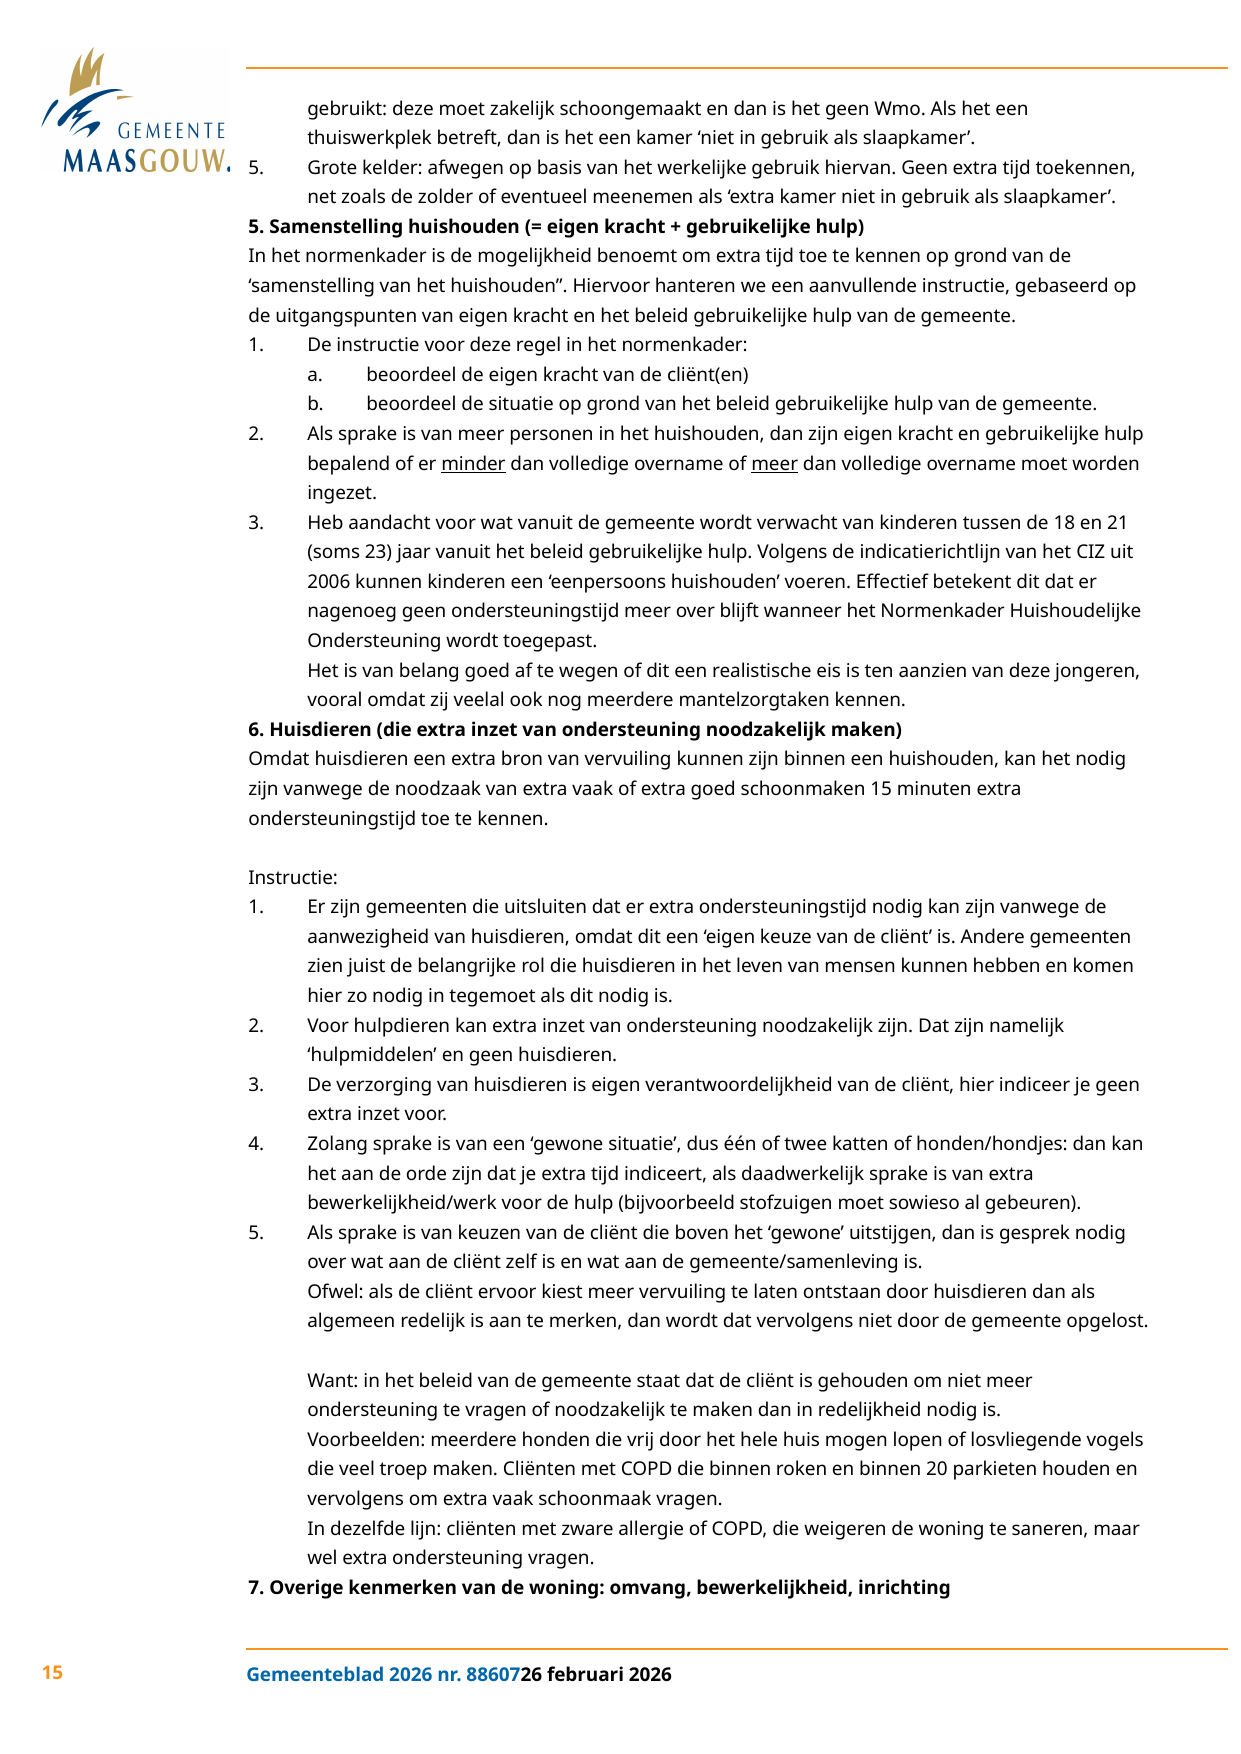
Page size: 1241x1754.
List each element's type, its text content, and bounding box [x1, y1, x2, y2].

list Want: in het beleid van de gemeente staat dat de cliënt is gehouden om niet meer ondersteuning te vragen of noodzakelijk te maken dan in redelijkheid nodig is. [248, 1367, 1152, 1422]
picture [41, 47, 231, 172]
list gebruikt: deze moet zakelijk schoongemaakt en dan is het geen Wmo. Als het een thuiswerkplek betreft, dan is het een kamer ‘niet in gebruik als slaapkamer’. [248, 95, 1152, 150]
list Er zijn gemeenten die uitsluiten dat er extra ondersteuningstijd nodig kan zijn vanwege de aanwezigheid van huisdieren, omdat dit een ‘eigen keuze van de cliënt’ is. Andere gemeenten zien juist de belangrijke rol die huisdieren in het leven van mensen kunnen hebben en komen hier zo nodig in tegemoet als dit nodig is. [248, 893, 1152, 1008]
list Grote kelder: afwegen op basis van het werkelijke gebruik hiervan. Geen extra tijd toekennen, net zoals de zolder of eventueel meenemen als ‘extra kamer niet in gebruik als slaapkamer’. [248, 154, 1152, 209]
list Heb aandacht voor wat vanuit de gemeente wordt verwacht van kinderen tussen de 18 en 21 (soms 23) jaar vanuit het beleid gebruikelijke hulp. Volgens de indicatierichtlijn van het CIZ uit 2006 kunnen kinderen een ‘eenpersoons huishouden’ voeren. Effectief betekent dit dat er nagenoeg geen ondersteuningstijd meer over blijft wanneer het Normenkader Huishoudelijke Ondersteuning wordt toegepast. [248, 509, 1152, 653]
text 5. Samenstelling huishouden (= eigen kracht + gebruikelijke hulp) [248, 213, 1152, 239]
list beoordeel de situatie op grond van het beleid gebruikelijke hulp van de gemeente. [307, 391, 1152, 416]
list Zolang sprake is van een ‘gewone situatie’, dus één of twee katten of honden/hondjes: dan kan het aan de orde zijn dat je extra tijd indiceert, als daadwerkelijk sprake is van extra bewerkelijkheid/werk voor de hulp (bijvoorbeeld stofzuigen moet sowieso al gebeuren). [248, 1130, 1152, 1215]
list De verzorging van huisdieren is eigen verantwoordelijkheid van de cliënt, hier indiceer je geen extra inzet voor. [248, 1071, 1152, 1126]
list beoordeel de eigen kracht van de cliënt(en) [307, 361, 1152, 387]
list In dezelfde lijn: cliënten met zware allergie of COPD, die weigeren de woning te saneren, maar wel extra ondersteuning vragen. [248, 1515, 1152, 1570]
list Als sprake is van keuzen van de cliënt die boven het ‘gewone’ uitstijgen, dan is gesprek nodig over wat aan de cliënt zelf is en wat aan de gemeente/samenleving is. [248, 1219, 1152, 1274]
text Omdat huisdieren een extra bron van vervuiling kunnen zijn binnen een huishouden, kan het nodig zijn vanwege de noodzaak van extra vaak of extra goed schoonmaken 15 minuten extra ondersteuningstijd toe te kennen. [248, 746, 1152, 831]
list Als sprake is van meer personen in het huishouden, dan zijn eigen kracht en gebruikelijke hulp bepalend of er minder dan volledige overname of meer dan volledige overname moet worden ingezet. [248, 420, 1152, 505]
list Voor hulpdieren kan extra inzet van ondersteuning noodzakelijk zijn. Dat zijn namelijk ‘hulpmiddelen’ en geen huisdieren. [248, 1012, 1152, 1067]
text In het normenkader is de mogelijkheid benoemt om extra tijd toe te kennen op grond van de ‘samenstelling van het huishouden”. Hiervoor hanteren we een aanvullende instructie, gebaseerd op de uitgangspunten van eigen kracht en het beleid gebruikelijke hulp van de gemeente. [248, 243, 1152, 328]
list De instructie voor deze regel in het normenkader: [248, 331, 1152, 357]
list Het is van belang goed af te wegen of dit een realistische eis is ten aanzien van deze jongeren, vooral omdat zij veelal ook nog meerdere mantelzorgtaken kennen. [248, 657, 1152, 712]
list Ofwel: als de cliënt ervoor kiest meer vervuiling te laten ontstaan door huisdieren dan als algemeen redelijk is aan te merken, dan wordt dat vervolgens niet door de gemeente opgelost. [248, 1278, 1152, 1333]
text Instructie: [248, 864, 1152, 890]
text 6. Huisdieren (die extra inzet van ondersteuning noodzakelijk maken) [248, 716, 1152, 742]
list Voorbeelden: meerdere honden die vrij door het hele huis mogen lopen of losvliegende vogels die veel troep maken. Cliënten met COPD die binnen roken en binnen 20 parkieten houden en vervolgens om extra vaak schoonmaak vragen. [248, 1426, 1152, 1511]
text 7. Overige kenmerken van de woning: omvang, bewerkelijkheid, inrichting [248, 1574, 1152, 1600]
